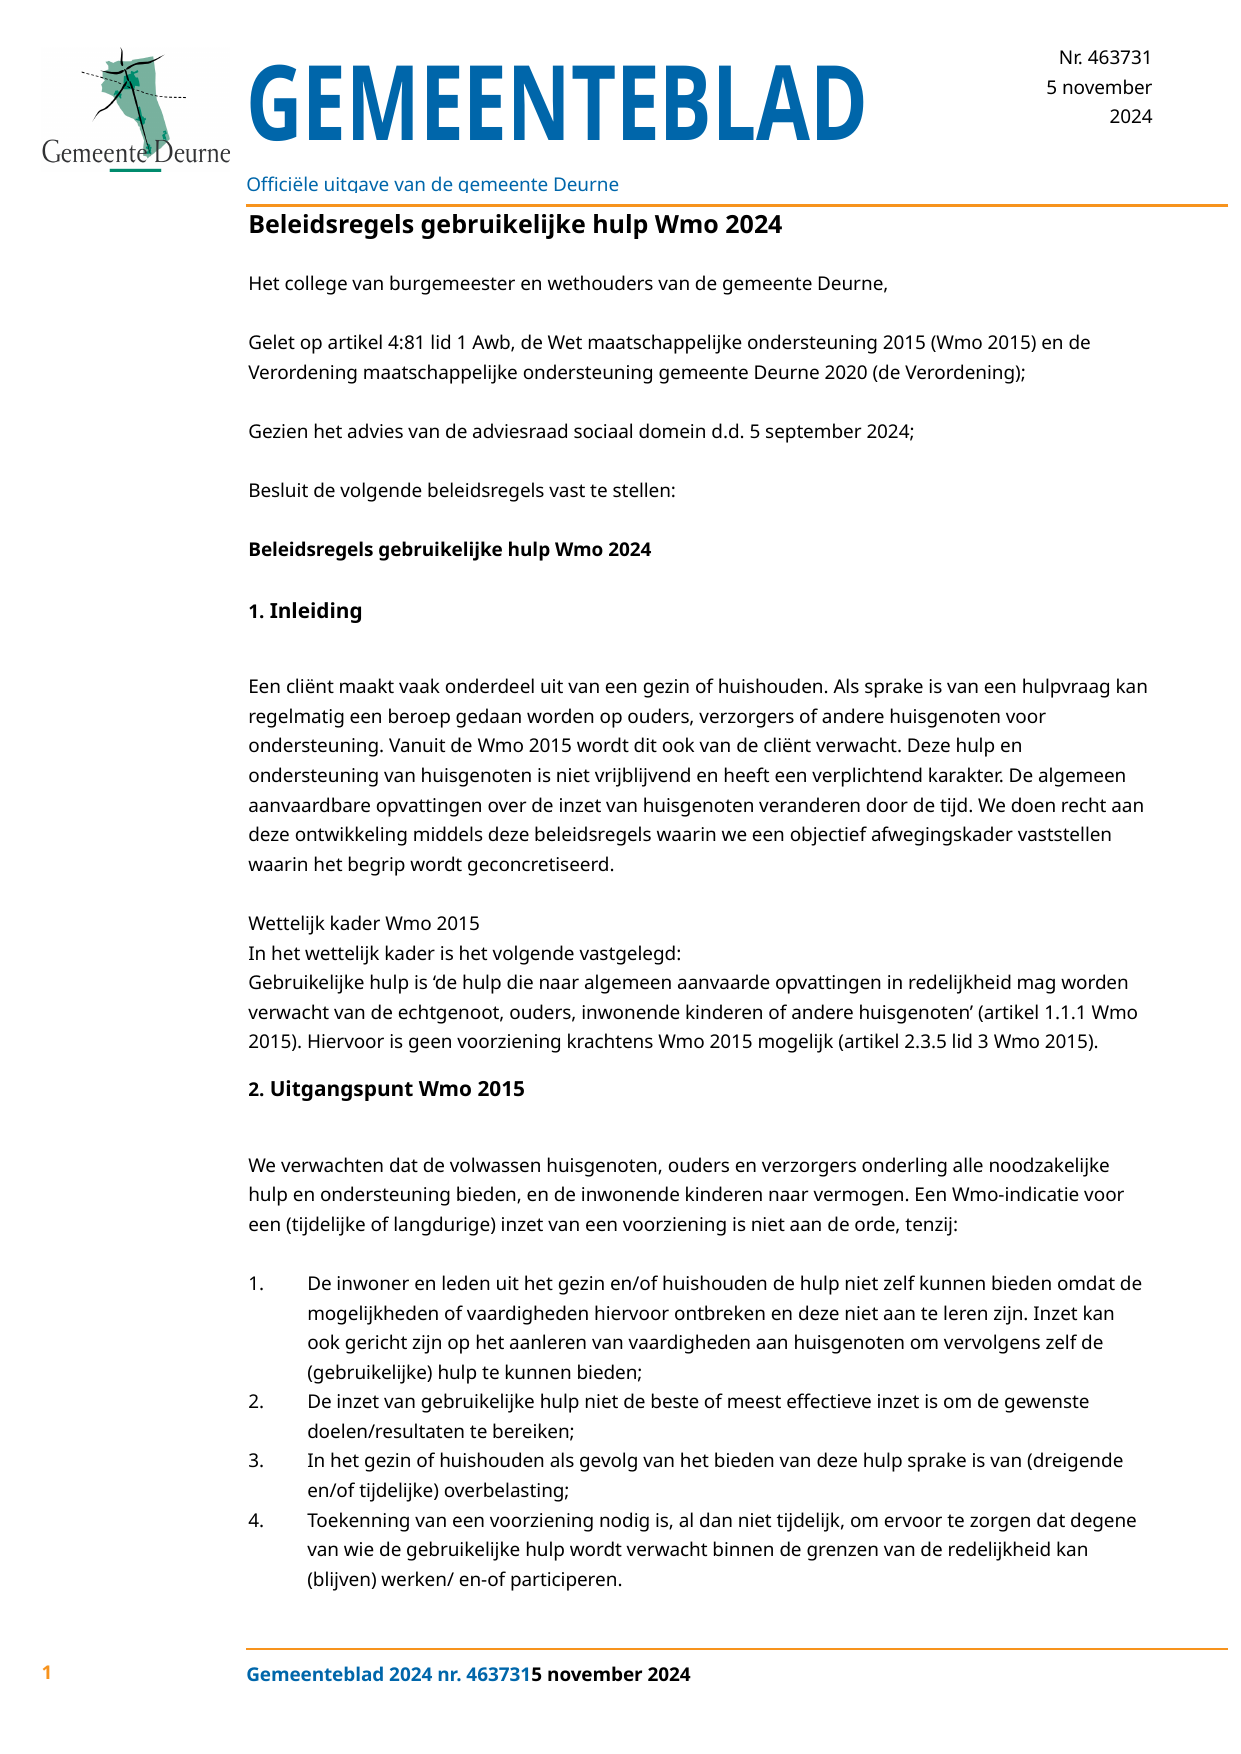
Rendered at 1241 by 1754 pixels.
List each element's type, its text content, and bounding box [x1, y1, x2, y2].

list De inwoner en leden uit het gezin en/of huishouden de hulp niet zelf kunnen bieden omdat de mogelijkheden of vaardigheden hiervoor ontbreken en deze niet aan te leren zijn. Inzet kan ook gericht zijn op het aanleren van vaardigheden aan huisgenoten om vervolgens zelf de (gebruikelijke) hulp te kunnen bieden; [248, 1270, 1152, 1384]
list Toekenning van een voorziening nodig is, al dan niet tijdelijk, om ervoor te zorgen dat degene van wie de gebruikelijke hulp wordt verwacht binnen de grenzen van de redelijkheid kan (blijven) werken/ en-of participeren. [248, 1507, 1152, 1592]
text Gezien het advies van de adviesraad sociaal domein d.d. 5 september 2024; [248, 418, 1152, 444]
text Een cliënt maakt vaak onderdeel uit van een gezin of huishouden. Als sprake is van een hulpvraag kan regelmatig een beroep gedaan worden op ouders, verzorgers of andere huisgenoten voor ondersteuning. Vanuit de Wmo 2015 wordt dit ook van de cliënt verwacht. Deze hulp en ondersteuning van huisgenoten is niet vrijblijvend en heeft een verplichtend karakter. De algemeen aanvaardbare opvattingen over de inzet van huisgenoten veranderen door de tijd. We doen recht aan deze ontwikkeling middels deze beleidsregels waarin we een objectief afwegingskader vaststellen waarin het begrip wordt geconcretiseerd. [248, 673, 1152, 877]
picture [41, 47, 231, 172]
text 2. Uitgangspunt Wmo 2015 [248, 1074, 1152, 1102]
text Beleidsregels gebruikelijke hulp Wmo 2024 [248, 537, 1152, 562]
text We verwachten dat de volwassen huisgenoten, ouders en verzorgers onderling alle noodzakelijke hulp en ondersteuning bieden, en de inwonende kinderen naar vermogen. Een Wmo-indicatie voor een (tijdelijke of langdurige) inzet van een voorziening is niet aan de orde, tenzij: [248, 1152, 1152, 1237]
text 1. Inleiding [248, 596, 1152, 624]
text Gebruikelijke hulp is ‘de hulp die naar algemeen aanvaarde opvattingen in redelijkheid mag worden verwacht van de echtgenoot, ouders, inwonende kinderen of andere huisgenoten’ (artikel 1.1.1 Wmo 2015). Hiervoor is geen voorziening krachtens Wmo 2015 mogelijk (artikel 2.3.5 lid 3 Wmo 2015). [248, 969, 1152, 1054]
text Besluit de volgende beleidsregels vast te stellen: [248, 477, 1152, 503]
text In het wettelijk kader is het volgende vastgelegd: [248, 940, 1152, 965]
list In het gezin of huishouden als gevolg van het bieden van deze hulp sprake is van (dreigende en/of tijdelijke) overbelasting; [248, 1448, 1152, 1503]
text Wettelijk kader Wmo 2015 [248, 910, 1152, 936]
text Gelet op artikel 4:81 lid 1 Awb, de Wet maatschappelijke ondersteuning 2015 (Wmo 2015) en de Verordening maatschappelijke ondersteuning gemeente Deurne 2020 (de Verordening); [248, 329, 1152, 385]
text Beleidsregels gebruikelijke hulp Wmo 2024 [248, 207, 1152, 241]
text Het college van burgemeester en wethouders van de gemeente Deurne, [248, 270, 1152, 296]
list De inzet van gebruikelijke hulp niet de beste of meest effectieve inzet is om de gewenste doelen/resultaten te bereiken; [248, 1388, 1152, 1444]
